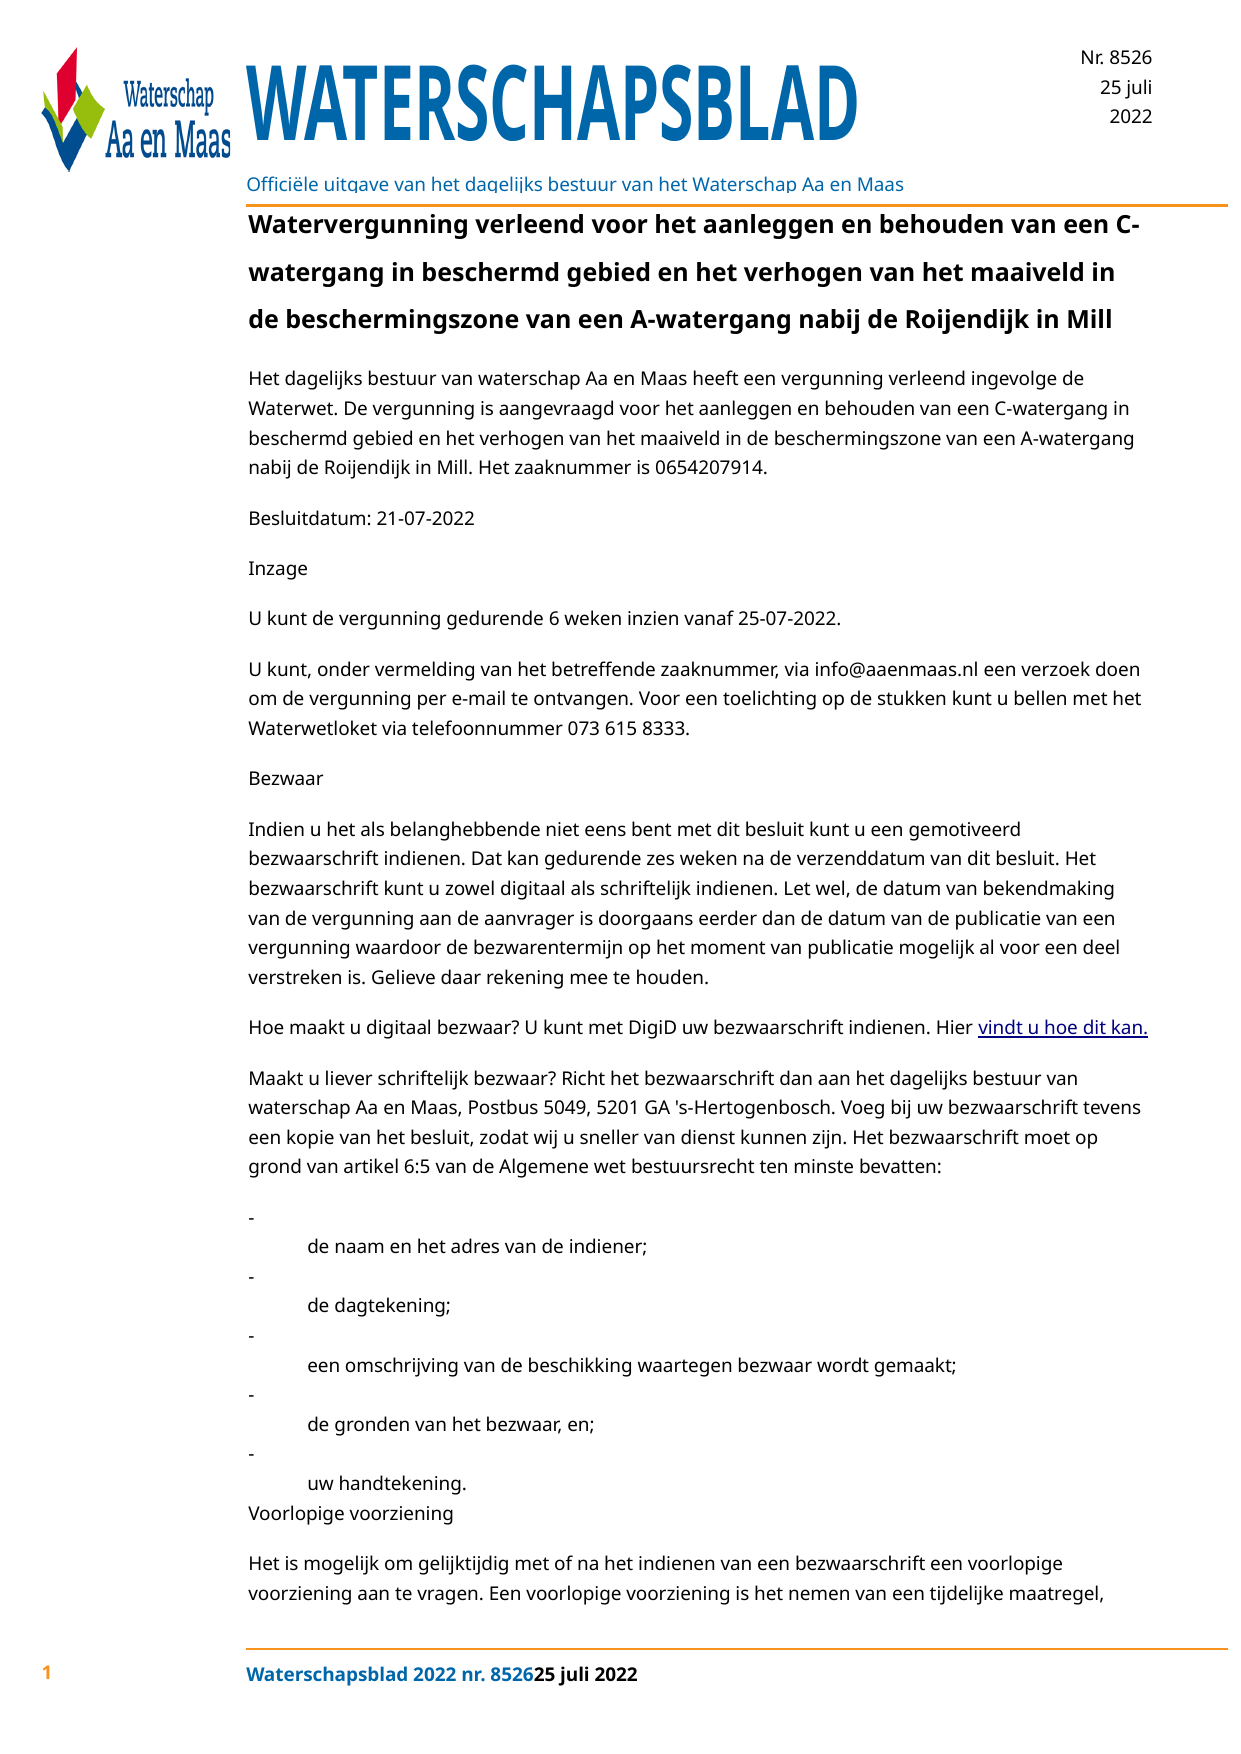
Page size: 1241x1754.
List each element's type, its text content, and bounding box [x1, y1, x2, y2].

text Het is mogelijk om gelijktijdig met of na het indienen van een bezwaarschrift een voorlopige voorziening aan te vragen. Een voorlopige voorziening is het nemen van een tijdelijke maatregel, [248, 1550, 1152, 1605]
text Watervergunning verleend voor het aanleggen en behouden van een C-watergang in beschermd gebied en het verhogen van het maaiveld in de beschermingszone van een A-watergang nabij de Roijendijk in Mill [248, 207, 1152, 336]
text Hoe maakt u digitaal bezwaar? U kunt met DigiD uw bezwaarschrift indienen. Hier vindt u hoe dit kan. [248, 1014, 1152, 1040]
list een omschrijving van de beschikking waartegen bezwaar wordt gemaakt; [248, 1352, 1152, 1377]
list uw handtekening. [248, 1470, 1152, 1496]
text Het dagelijks bestuur van waterschap Aa en Maas heeft een vergunning verleend ingevolge de Waterwet. De vergunning is aangevraagd voor het aanleggen en behouden van een C-watergang in beschermd gebied en het verhogen van het maaiveld in de beschermingszone van een A-watergang nabij de Roijendijk in Mill. Het zaaknummer is 0654207914. [248, 366, 1152, 480]
text Besluitdatum: 21-07-2022 [248, 505, 1152, 530]
text Maakt u liever schriftelijk bezwaar? Richt het bezwaarschrift dan aan het dagelijks bestuur van waterschap Aa en Maas, Postbus 5049, 5201 GA 's-Hertogenbosch. Voeg bij uw bezwaarschrift tevens een kopie van het besluit, zodat wij u sneller van dienst kunnen zijn. Het bezwaarschrift moet op grond van artikel 6:5 van de Algemene wet bestuursrecht ten minste bevatten: [248, 1065, 1152, 1179]
text Voorlopige voorziening [248, 1500, 1152, 1525]
text U kunt de vergunning gedurende 6 weken inzien vanaf 25-07-2022. [248, 606, 1152, 631]
picture [41, 47, 231, 172]
text Bezwaar [248, 766, 1152, 791]
text Inzage [248, 555, 1152, 581]
text Indien u het als belanghebbende niet eens bent met dit besluit kunt u een gemotiveerd bezwaarschrift indienen. Dat kan gedurende zes weken na de verzenddatum van dit besluit. Het bezwaarschrift kunt u zowel digitaal als schriftelijk indienen. Let wel, de datum van bekendmaking van de vergunning aan de aanvrager is doorgaans eerder dan de datum van de publicatie van een vergunning waardoor de bezwarentermijn op het moment van publicatie mogelijk al voor een deel verstreken is. Gelieve daar rekening mee te houden. [248, 816, 1152, 989]
list de dagtekening; [248, 1293, 1152, 1318]
text U kunt, onder vermelding van het betreffende zaaknummer, via info@aaenmaas.nl een verzoek doen om de vergunning per e-mail te ontvangen. Voor een toelichting op de stukken kunt u bellen met het Waterwetloket via telefoonnummer 073 615 8333. [248, 656, 1152, 741]
list de gronden van het bezwaar, en; [248, 1411, 1152, 1437]
list de naam en het adres van de indiener; [248, 1233, 1152, 1259]
